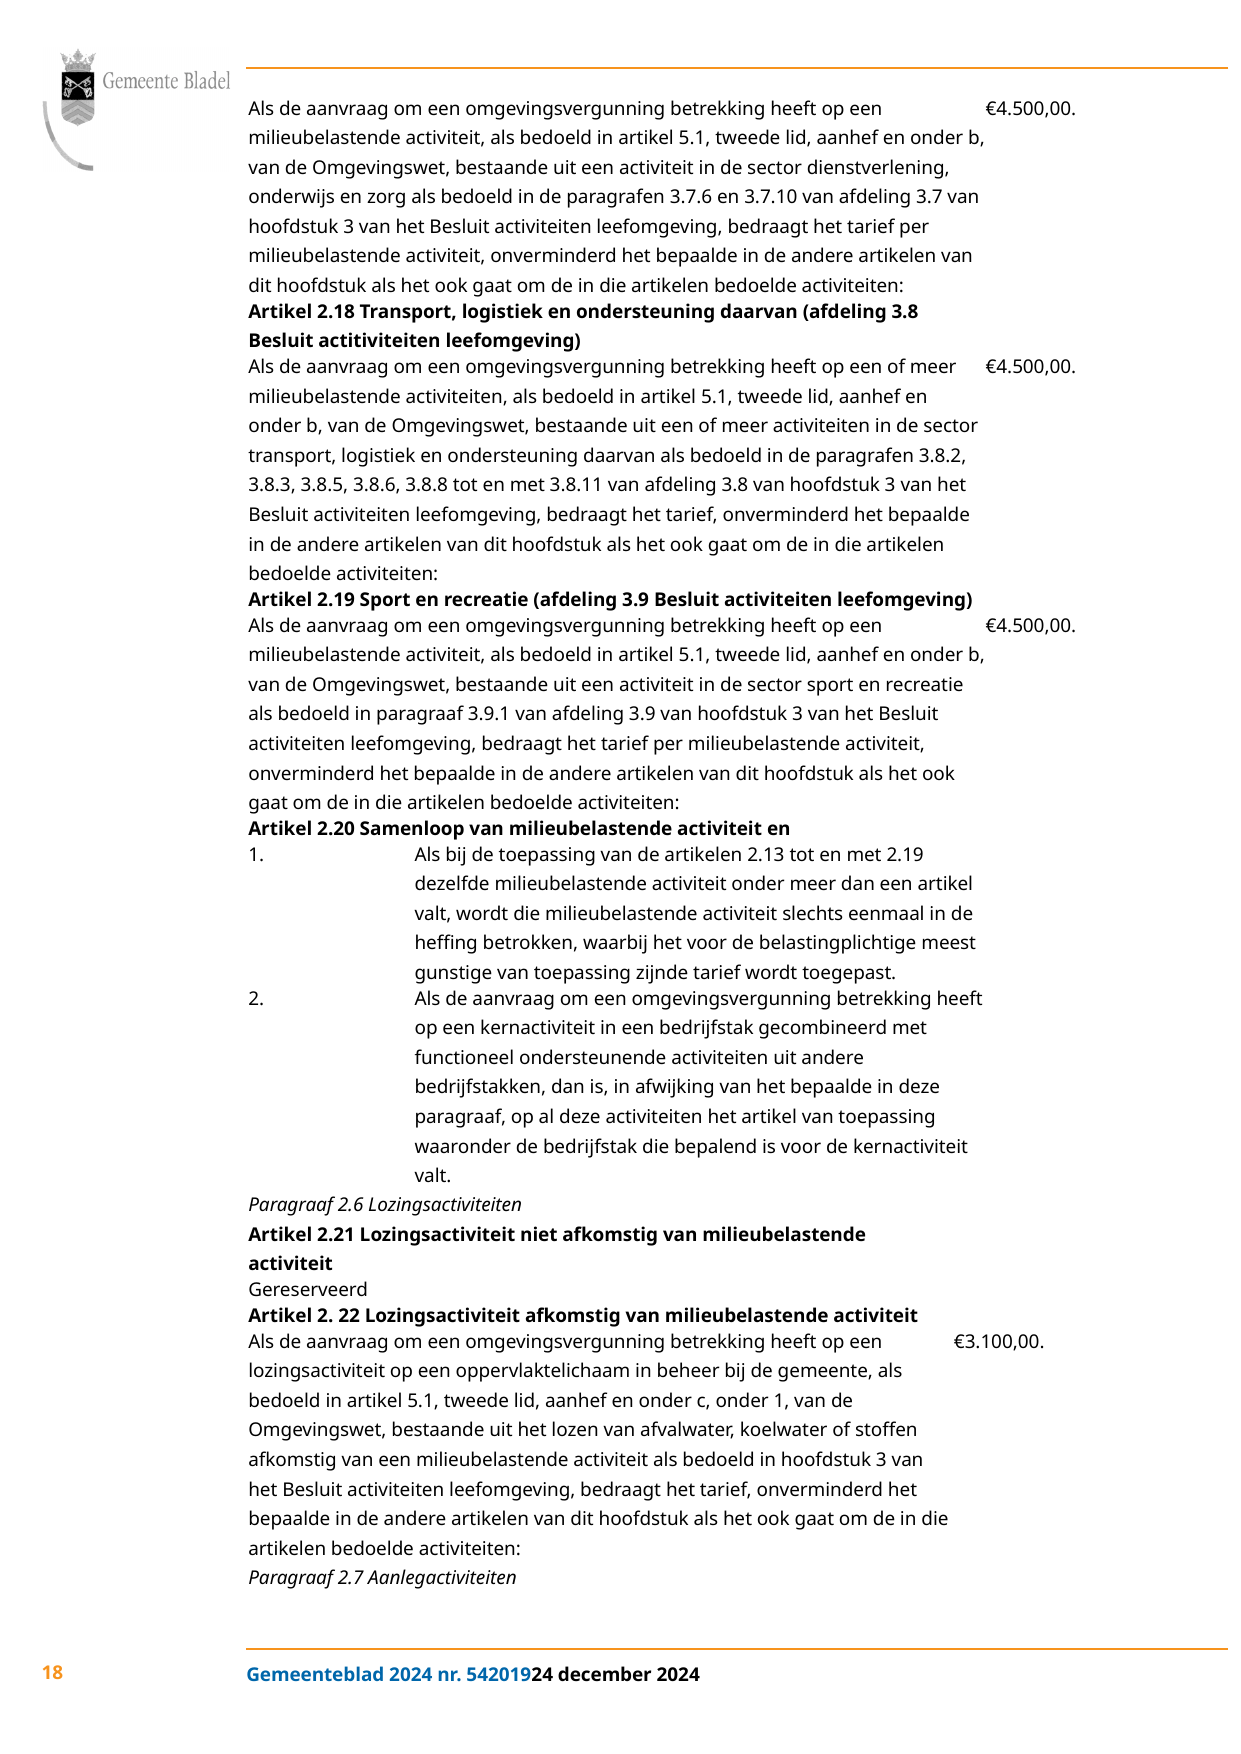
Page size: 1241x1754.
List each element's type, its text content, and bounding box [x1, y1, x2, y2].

text Paragraaf 2.7 Aanlegactiviteiten [248, 1564, 1152, 1589]
table_header Artikel 2.21 Lozingsactiviteit niet afkomstig van milieubelastende activiteit [248, 1221, 954, 1276]
table_cell [954, 1276, 1152, 1302]
table_cell 1. [248, 841, 414, 985]
table_cell [985, 841, 1152, 985]
table_cell [954, 1302, 1152, 1328]
table_cell Als de aanvraag om een omgevingsvergunning betrekking heeft op een kernactiviteit in een bedrijfstak gecombineerd met functioneel ondersteunende activiteiten uit andere bedrijfstakken, dan is, in afwijking van het bepaalde in deze paragraaf, op al deze activiteiten het artikel van toepassing waaronder de bedrijfstak die bepalend is voor de kernactiviteit valt. [414, 985, 985, 1188]
table_cell Als de aanvraag om een omgevingsvergunning betrekking heeft op een milieubelastende activiteit, als bedoeld in artikel 5.1, tweede lid, aanhef en onder b, van de Omgevingswet, bestaande uit een activiteit in de sector dienstverlening, onderwijs en zorg als bedoeld in de paragrafen 3.7.6 en 3.7.10 van afdeling 3.7 van hoofdstuk 3 van het Besluit activiteiten leefomgeving, bedraagt het tarief per milieubelastende activiteit, onverminderd het bepaalde in de andere artikelen van dit hoofdstuk als het ook gaat om de in die artikelen bedoelde activiteiten: [248, 95, 985, 298]
picture [41, 47, 231, 172]
table_cell €4.500,00. [985, 95, 1152, 298]
table_cell Artikel 2.20 Samenloop van milieubelastende activiteit en [248, 815, 985, 841]
table_cell €4.500,00. [985, 353, 1152, 586]
table_cell 2. [248, 985, 414, 1188]
text Paragraaf 2.6 Lozingsactiviteiten [248, 1191, 1152, 1217]
table_cell [985, 815, 1152, 841]
table_cell Als de aanvraag om een omgevingsvergunning betrekking heeft op een milieubelastende activiteit, als bedoeld in artikel 5.1, tweede lid, aanhef en onder b, van de Omgevingswet, bestaande uit een activiteit in de sector sport en recreatie als bedoeld in paragraaf 3.9.1 van afdeling 3.9 van hoofdstuk 3 van het Besluit activiteiten leefomgeving, bedraagt het tarief per milieubelastende activiteit, onverminderd het bepaalde in de andere artikelen van dit hoofdstuk als het ook gaat om de in die artikelen bedoelde activiteiten: [248, 612, 985, 815]
table_cell Als bij de toepassing van de artikelen 2.13 tot en met 2.19 dezelfde milieubelastende activiteit onder meer dan een artikel valt, wordt die milieubelastende activiteit slechts eenmaal in de heffing betrokken, waarbij het voor de belastingplichtige meest gunstige van toepassing zijnde tarief wordt toegepast. [414, 841, 985, 985]
table_cell [985, 985, 1152, 1188]
table_cell €3.100,00. [954, 1328, 1152, 1561]
table_cell Als de aanvraag om een omgevingsvergunning betrekking heeft op een lozingsactiviteit op een oppervlaktelichaam in beheer bij de gemeente, als bedoeld in artikel 5.1, tweede lid, aanhef en onder c, onder 1, van de Omgevingswet, bestaande uit het lozen van afvalwater, koelwater of stoffen afkomstig van een milieubelastende activiteit als bedoeld in hoofdstuk 3 van het Besluit activiteiten leefomgeving, bedraagt het tarief, onverminderd het bepaalde in de andere artikelen van dit hoofdstuk als het ook gaat om de in die artikelen bedoelde activiteiten: [248, 1328, 954, 1561]
table_cell €4.500,00. [985, 612, 1152, 815]
table_header [954, 1221, 1152, 1276]
table_cell [985, 586, 1152, 612]
table_cell [985, 298, 1152, 353]
table_cell Artikel 2.19 Sport en recreatie (afdeling 3.9 Besluit activiteiten leefomgeving) [248, 586, 985, 612]
table_cell Artikel 2. 22 Lozingsactiviteit afkomstig van milieubelastende activiteit [248, 1302, 954, 1328]
table_cell Artikel 2.18 Transport, logistiek en ondersteuning daarvan (afdeling 3.8 Besluit actitiviteiten leefomgeving) [248, 298, 985, 353]
table_cell Gereserveerd [248, 1276, 954, 1302]
table_cell Als de aanvraag om een omgevingsvergunning betrekking heeft op een of meer milieubelastende activiteiten, als bedoeld in artikel 5.1, tweede lid, aanhef en onder b, van de Omgevingswet, bestaande uit een of meer activiteiten in de sector transport, logistiek en ondersteuning daarvan als bedoeld in de paragrafen 3.8.2, 3.8.3, 3.8.5, 3.8.6, 3.8.8 tot en met 3.8.11 van afdeling 3.8 van hoofdstuk 3 van het Besluit activiteiten leefomgeving, bedraagt het tarief, onverminderd het bepaalde in de andere artikelen van dit hoofdstuk als het ook gaat om de in die artikelen bedoelde activiteiten: [248, 353, 985, 586]
